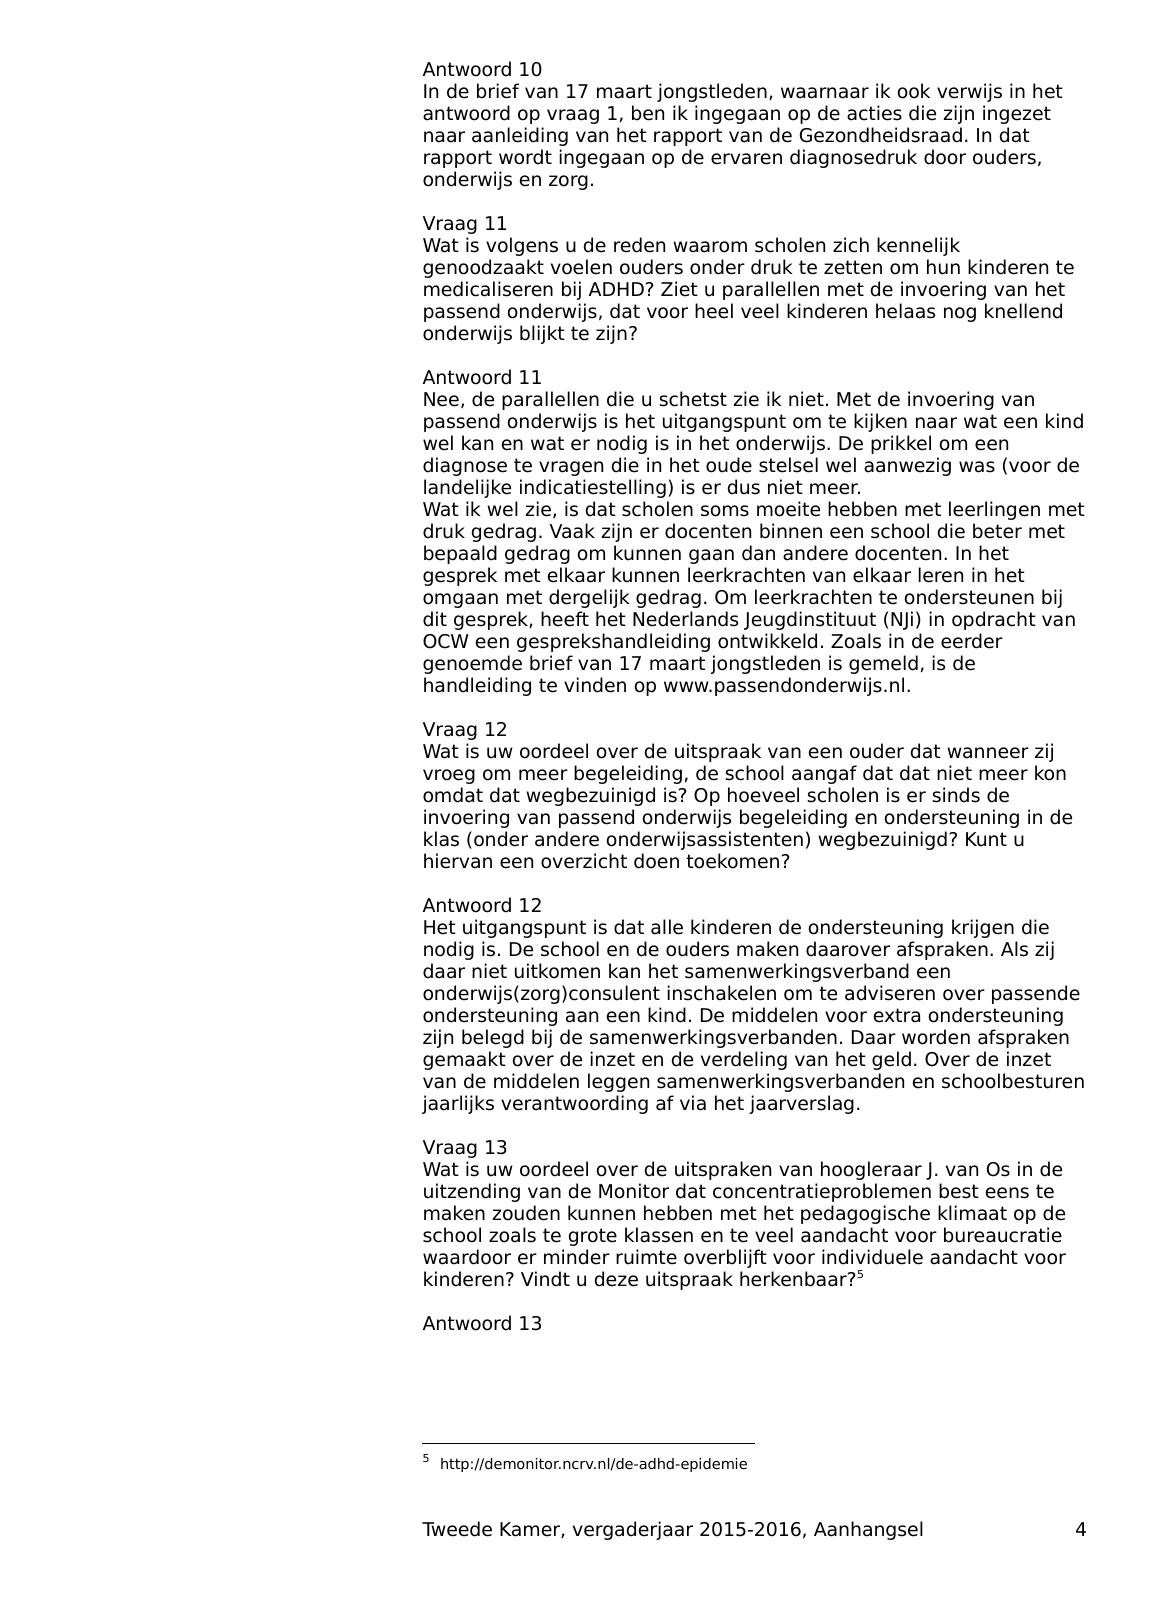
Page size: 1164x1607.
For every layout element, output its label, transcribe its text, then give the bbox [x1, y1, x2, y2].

text Wat is volgens u de reden waarom scholen zich kennelijk genoodzaakt voelen ouders onder druk te zetten om hun kinderen te medicaliseren bij ADHD? Ziet u parallellen met de invoering van het passend onderwijs, dat voor heel veel kinderen helaas nog knellend onderwijs blijkt te zijn? [422, 235, 1087, 345]
text Het uitgangspunt is dat alle kinderen de ondersteuning krijgen die nodig is. De school en de ouders maken daarover afspraken. Als zij daar niet uitkomen kan het samenwerkingsverband een onderwijs(zorg)consulent inschakelen om te adviseren over passende ondersteuning aan een kind. De middelen voor extra ondersteuning zijn belegd bij de samenwerkingsverbanden. Daar worden afspraken gemaakt over de inzet en de verdeling van het geld. Over de inzet van de middelen leggen samenwerkingsverbanden en schoolbesturen jaarlijks verantwoording af via het jaarverslag. [422, 917, 1087, 1115]
text Wat ik wel zie, is dat scholen soms moeite hebben met leerlingen met druk gedrag. Vaak zijn er docenten binnen een school die beter met bepaald gedrag om kunnen gaan dan andere docenten. In het gesprek met elkaar kunnen leerkrachten van elkaar leren in het omgaan met dergelijk gedrag. Om leerkrachten te ondersteunen bij dit gesprek, heeft het Nederlands Jeugdinstituut (NJi) in opdracht van OCW een gesprekshandleiding ontwikkeld. Zoals in de eerder genoemde brief van 17 maart jongstleden is gemeld, is de handleiding te vinden op www.passendonderwijs.nl. [422, 499, 1087, 697]
text Vraag 13 [422, 1137, 1087, 1159]
text Wat is uw oordeel over de uitspraken van hoogleraar J. van Os in de uitzending van de Monitor dat concentratieproblemen best eens te maken zouden kunnen hebben met het pedagogische klimaat op de school zoals te grote klassen en te veel aandacht voor bureaucratie waardoor er minder ruimte overblijft voor individuele aandacht voor kinderen? Vindt u deze uitspraak herkenbaar? [422, 1159, 1087, 1291]
text Nee, de parallellen die u schetst zie ik niet. Met de invoering van passend onderwijs is het uitgangspunt om te kijken naar wat een kind wel kan en wat er nodig is in het onderwijs. De prikkel om een diagnose te vragen die in het oude stelsel wel aanwezig was (voor de landelijke indicatiestelling) is er dus niet meer. [422, 389, 1087, 499]
text Vraag 11 [422, 213, 1087, 235]
text Antwoord 12 [422, 895, 1087, 917]
text In de brief van 17 maart jongstleden, waarnaar ik ook verwijs in het antwoord op vraag 1, ben ik ingegaan op de acties die zijn ingezet naar aanleiding van het rapport van de Gezondheidsraad. In dat rapport wordt ingegaan op de ervaren diagnosedruk door ouders, onderwijs en zorg. [422, 81, 1087, 191]
text Antwoord 13 [422, 1313, 1087, 1335]
text Antwoord 11 [422, 367, 1087, 389]
text Wat is uw oordeel over de uitspraak van een ouder dat wanneer zij vroeg om meer begeleiding, de school aangaf dat dat niet meer kon omdat dat wegbezuinigd is? Op hoeveel scholen is er sinds de invoering van passend onderwijs begeleiding en ondersteuning in de klas (onder andere onderwijsassistenten) wegbezuinigd? Kunt u hiervan een overzicht doen toekomen? [422, 741, 1087, 873]
text http://demonitor.ncrv.nl/de-adhd-epidemie [422, 1452, 1087, 1474]
text Antwoord 10 [422, 59, 1087, 81]
text Vraag 12 [422, 719, 1087, 741]
